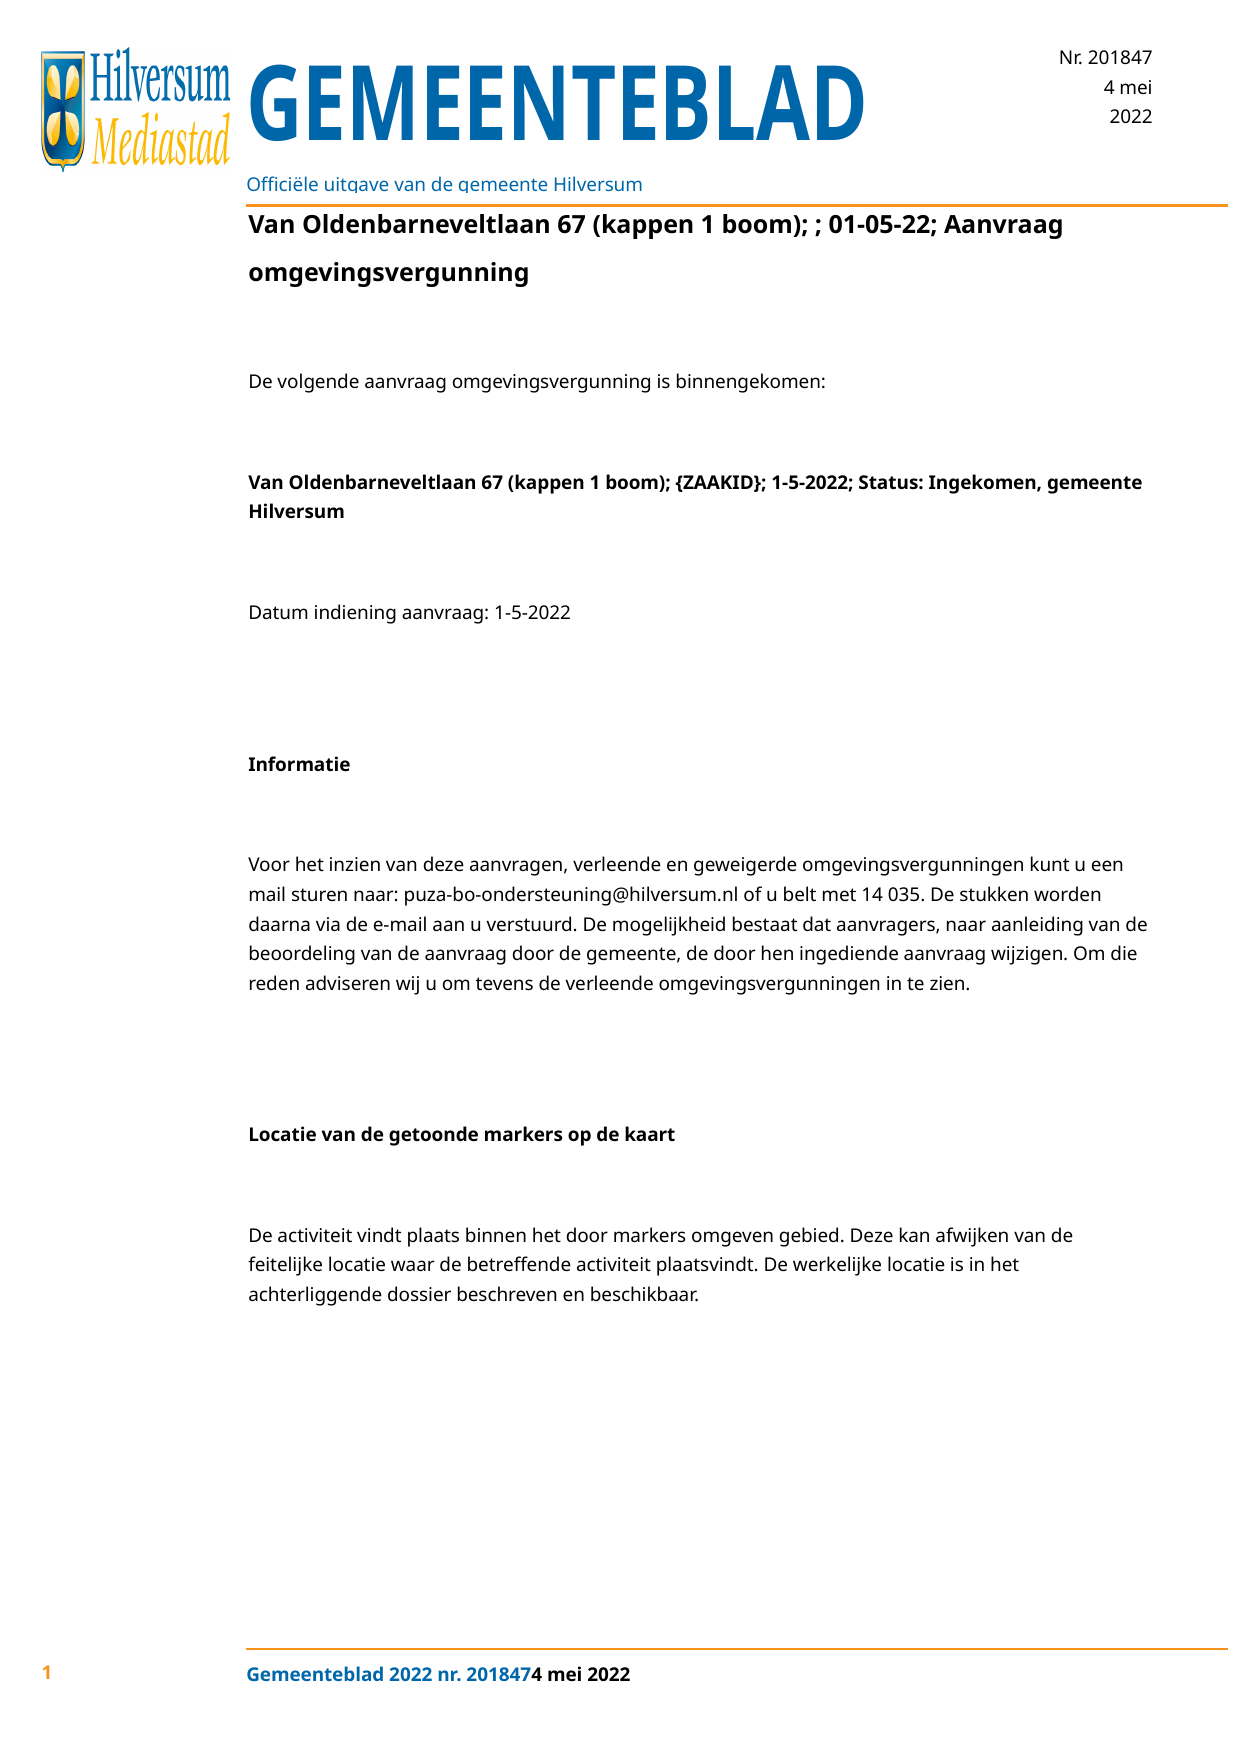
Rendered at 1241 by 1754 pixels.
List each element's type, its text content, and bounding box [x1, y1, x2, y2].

text Informatie [248, 751, 1152, 777]
text Datum indiening aanvraag: 1-5-2022 [248, 599, 1152, 625]
text Van Oldenbarneveltlaan 67 (kappen 1 boom); ; 01-05-22; Aanvraag omgevingsvergunning [248, 207, 1152, 288]
text Locatie van de getoonde markers op de kaart [248, 1121, 1152, 1147]
picture [41, 47, 231, 172]
text De volgende aanvraag omgevingsvergunning is binnengekomen: [248, 368, 1152, 394]
text De activiteit vindt plaats binnen het door markers omgeven gebied. Deze kan afwijken van de feitelijke locatie waar de betreffende activiteit plaatsvindt. De werkelijke locatie is in het achterliggende dossier beschreven en beschikbaar. [248, 1222, 1152, 1307]
text Van Oldenbarneveltlaan 67 (kappen 1 boom); {ZAAKID}; 1-5-2022; Status: Ingekomen, gemeente Hilversum [248, 469, 1152, 524]
text Voor het inzien van deze aanvragen, verleende en geweigerde omgevingsvergunningen kunt u een mail sturen naar: puza-bo-ondersteuning@hilversum.nl of u belt met 14 035. De stukken worden daarna via de e-mail aan u verstuurd. De mogelijkheid bestaat dat aanvragers, naar aanleiding van de beoordeling van de aanvraag door de gemeente, de door hen ingediende aanvraag wijzigen. Om die reden adviseren wij u om tevens de verleende omgevingsvergunningen in te zien. [248, 852, 1152, 996]
